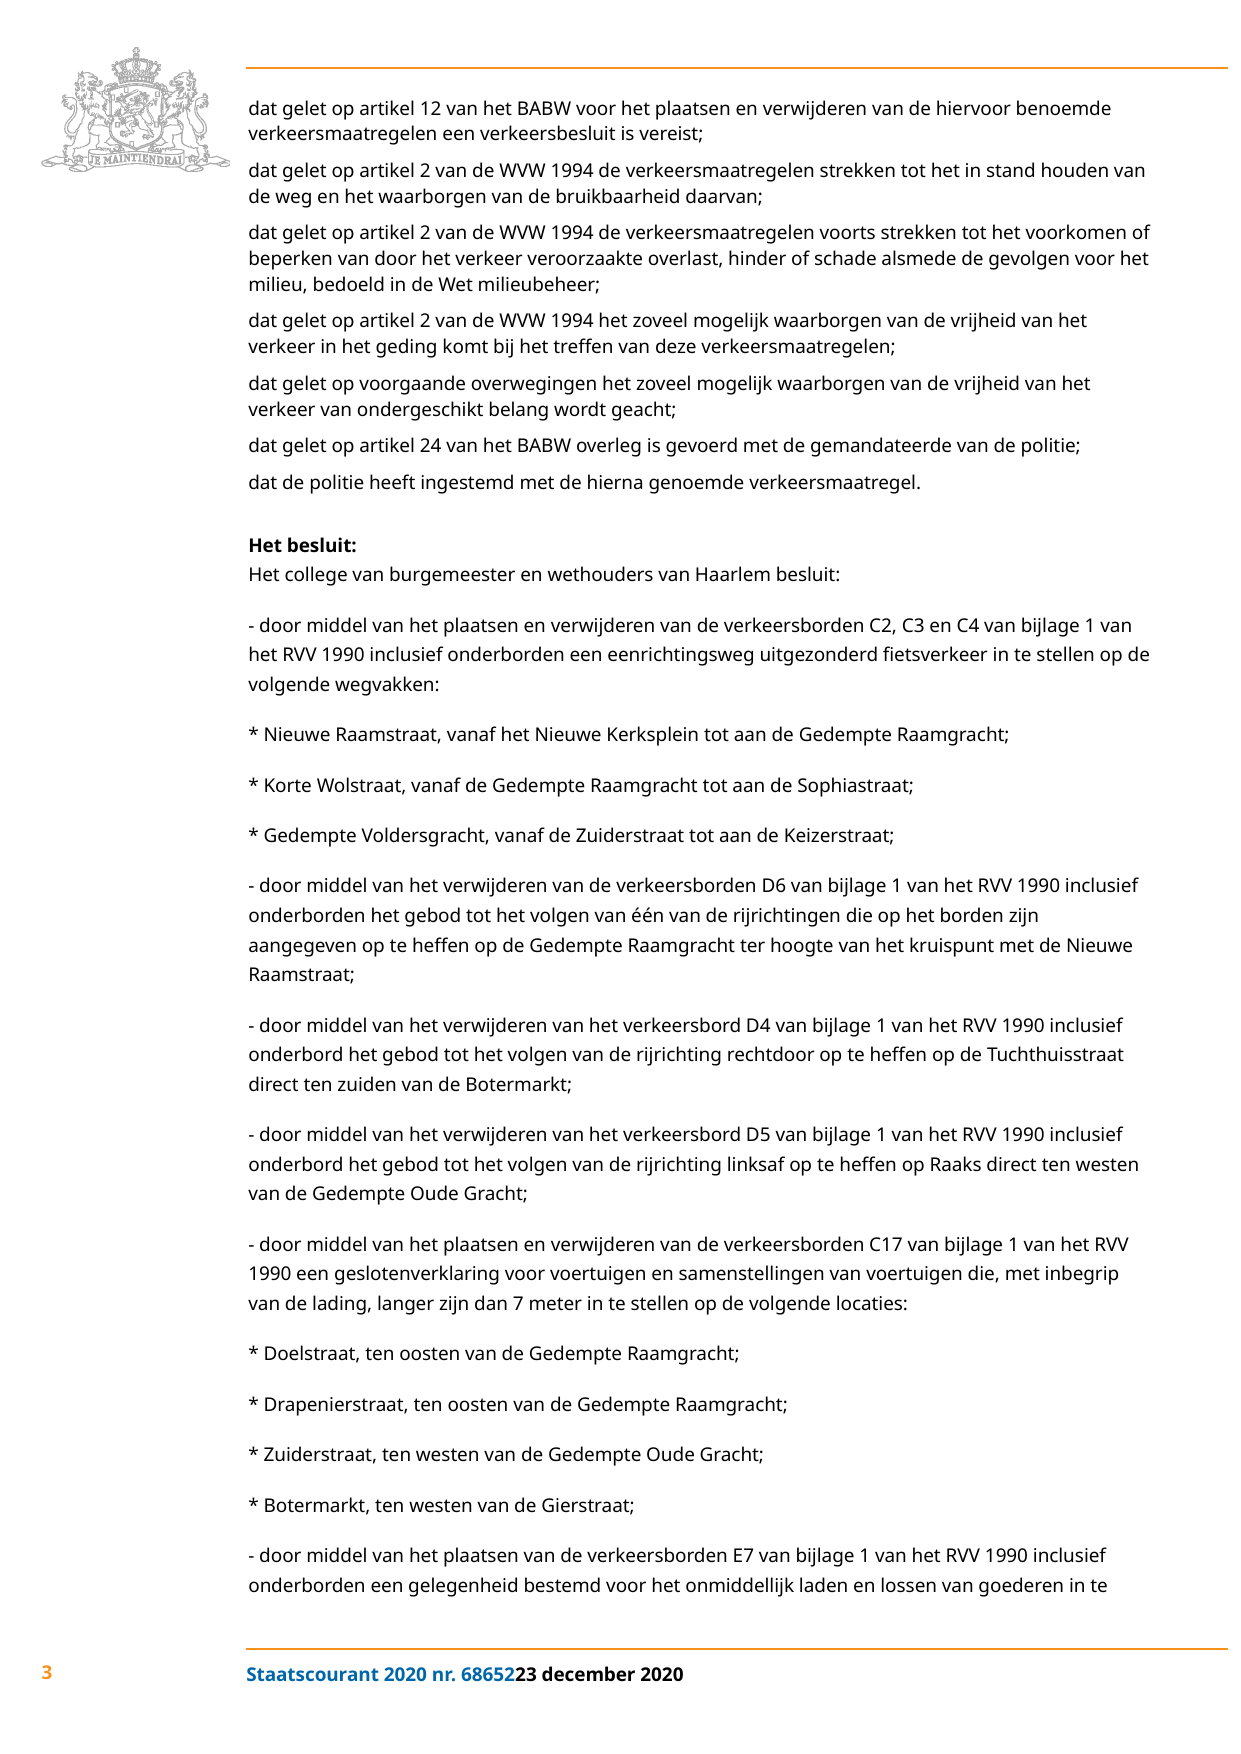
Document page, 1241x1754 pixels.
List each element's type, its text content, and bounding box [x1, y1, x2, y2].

text dat gelet op voorgaande overwegingen het zoveel mogelijk waarborgen van de vrijheid van het verkeer van ondergeschikt belang wordt geacht; [248, 370, 1152, 422]
text - door middel van het plaatsen en verwijderen van de verkeersborden C2, C3 en C4 van bijlage 1 van het RVV 1990 inclusief onderborden een eenrichtingsweg uitgezonderd fietsverkeer in te stellen op de volgende wegvakken: [248, 612, 1152, 697]
text Het college van burgemeester en wethouders van Haarlem besluit: [248, 561, 1152, 587]
text * Drapenierstraat, ten oosten van de Gedempte Raamgracht; [248, 1391, 1152, 1417]
text - door middel van het plaatsen en verwijderen van de verkeersborden C17 van bijlage 1 van het RVV 1990 een geslotenverklaring voor voertuigen en samenstellingen van voertuigen die, met inbegrip van de lading, langer zijn dan 7 meter in te stellen op de volgende locaties: [248, 1231, 1152, 1316]
text * Gedempte Voldersgracht, vanaf de Zuiderstraat tot aan de Keizerstraat; [248, 822, 1152, 848]
text * Zuiderstraat, ten westen van de Gedempte Oude Gracht; [248, 1441, 1152, 1467]
text * Nieuwe Raamstraat, vanaf het Nieuwe Kerksplein tot aan de Gedempte Raamgracht; [248, 721, 1152, 747]
picture [41, 47, 231, 172]
text dat gelet op artikel 2 van de WVW 1994 de verkeersmaatregelen voorts strekken tot het voorkomen of beperken van door het verkeer veroorzaakte overlast, hinder of schade alsmede de gevolgen voor het milieu, bedoeld in de Wet milieubeheer; [248, 219, 1152, 297]
text * Doelstraat, ten oosten van de Gedempte Raamgracht; [248, 1341, 1152, 1366]
text dat de politie heeft ingestemd met de hierna genoemde verkeersmaatregel. [248, 469, 1152, 495]
text dat gelet op artikel 2 van de WVW 1994 de verkeersmaatregelen strekken tot het in stand houden van de weg en het waarborgen van de bruikbaarheid daarvan; [248, 157, 1152, 209]
text * Botermarkt, ten westen van de Gierstraat; [248, 1492, 1152, 1518]
text dat gelet op artikel 24 van het BABW overleg is gevoerd met de gemandateerde van de politie; [248, 432, 1152, 458]
text Het besluit: [248, 532, 1152, 558]
text dat gelet op artikel 2 van de WVW 1994 het zoveel mogelijk waarborgen van de vrijheid van het verkeer in het geding komt bij het treffen van deze verkeersmaatregelen; [248, 308, 1152, 359]
text * Korte Wolstraat, vanaf de Gedempte Raamgracht tot aan de Sophiastraat; [248, 772, 1152, 798]
text - door middel van het plaatsen van de verkeersborden E7 van bijlage 1 van het RVV 1990 inclusief onderborden een gelegenheid bestemd voor het onmiddellijk laden en lossen van goederen in te [248, 1542, 1152, 1598]
text - door middel van het verwijderen van het verkeersbord D5 van bijlage 1 van het RVV 1990 inclusief onderbord het gebod tot het volgen van de rijrichting linksaf op te heffen op Raaks direct ten westen van de Gedempte Oude Gracht; [248, 1121, 1152, 1206]
text - door middel van het verwijderen van het verkeersbord D4 van bijlage 1 van het RVV 1990 inclusief onderbord het gebod tot het volgen van de rijrichting rechtdoor op te heffen op de Tuchthuisstraat direct ten zuiden van de Botermarkt; [248, 1012, 1152, 1097]
text dat gelet op artikel 12 van het BABW voor het plaatsen en verwijderen van de hiervoor benoemde verkeersmaatregelen een verkeersbesluit is vereist; [248, 95, 1152, 146]
text - door middel van het verwijderen van de verkeersborden D6 van bijlage 1 van het RVV 1990 inclusief onderborden het gebod tot het volgen van één van de rijrichtingen die op het borden zijn aangegeven op te heffen op de Gedempte Raamgracht ter hoogte van het kruispunt met de Nieuwe Raamstraat; [248, 873, 1152, 987]
